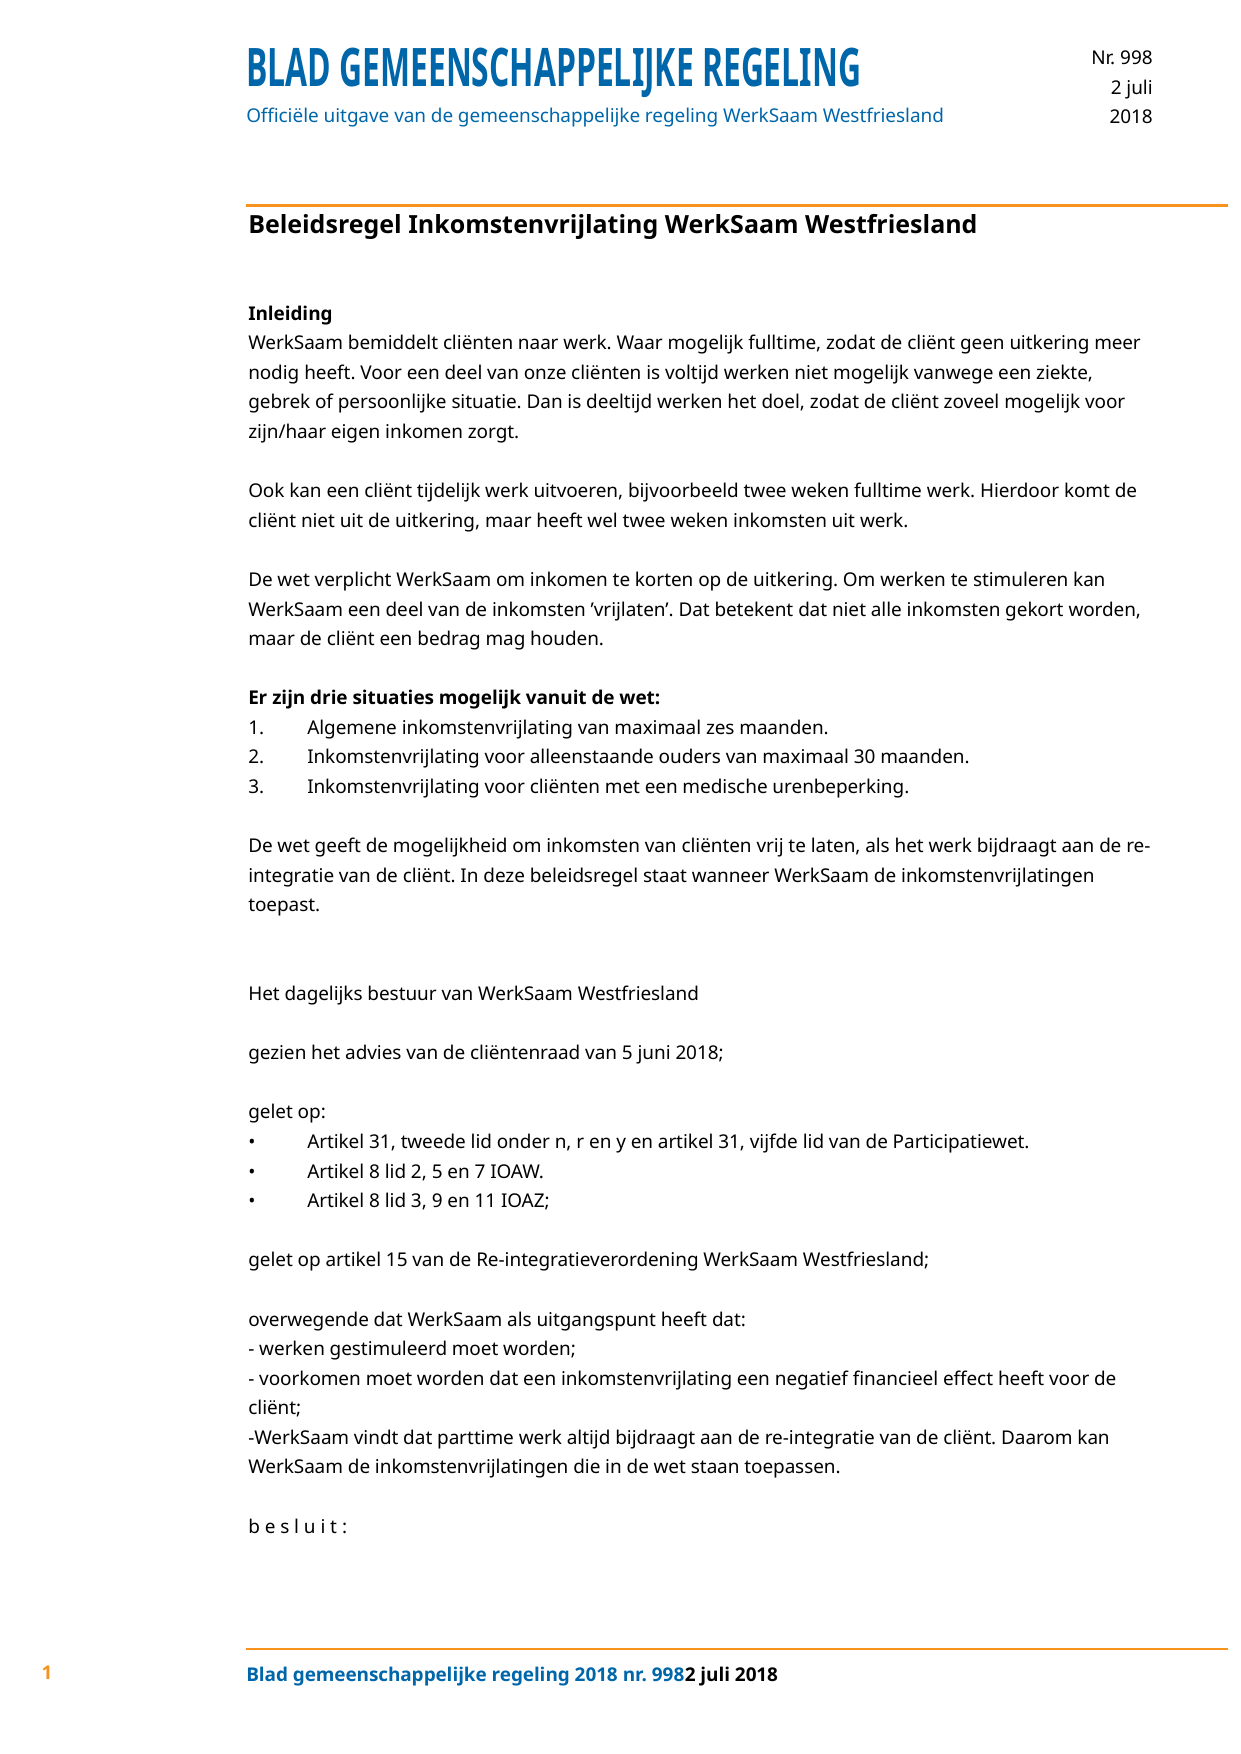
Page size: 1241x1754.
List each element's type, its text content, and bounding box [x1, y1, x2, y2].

text -WerkSaam vindt dat parttime werk altijd bijdraagt aan de re-integratie van de cliënt. Daarom kan WerkSaam de inkomstenvrijlatingen die in de wet staan toepassen. [248, 1424, 1152, 1479]
text - werken gestimuleerd moet worden; [248, 1335, 1152, 1361]
text Inleiding [248, 300, 1152, 326]
text De wet verplicht WerkSaam om inkomen te korten op de uitkering. Om werken te stimuleren kan WerkSaam een deel van de inkomsten ’vrijlaten’. Dat betekent dat niet alle inkomsten gekort worden, maar de cliënt een bedrag mag houden. [248, 566, 1152, 651]
text Beleidsregel Inkomstenvrijlating WerkSaam Westfriesland [248, 207, 1152, 241]
text WerkSaam bemiddelt cliënten naar werk. Waar mogelijk fulltime, zodat de cliënt geen uitkering meer nodig heeft. Voor een deel van onze cliënten is voltijd werken niet mogelijk vanwege een ziekte, gebrek of persoonlijke situatie. Dan is deeltijd werken het doel, zodat de cliënt zoveel mogelijk voor zijn/haar eigen inkomen zorgt. [248, 329, 1152, 444]
picture [41, 47, 231, 172]
text overwegende dat WerkSaam als uitgangspunt heeft dat: [248, 1306, 1152, 1331]
text b e s l u i t : [248, 1513, 1152, 1538]
text - voorkomen moet worden dat een inkomstenvrijlating een negatief financieel effect heeft voor de cliënt; [248, 1365, 1152, 1420]
text gezien het advies van de cliëntenraad van 5 juni 2018; [248, 1039, 1152, 1065]
list Inkomstenvrijlating voor cliënten met een medische urenbeperking. [248, 773, 1152, 799]
text gelet op artikel 15 van de Re-integratieverordening WerkSaam Westfriesland; [248, 1247, 1152, 1272]
list Artikel 8 lid 2, 5 en 7 IOAW. [248, 1158, 1152, 1183]
list Artikel 8 lid 3, 9 en 11 IOAZ; [248, 1187, 1152, 1213]
text Ook kan een cliënt tijdelijk werk uitvoeren, bijvoorbeeld twee weken fulltime werk. Hierdoor komt de cliënt niet uit de uitkering, maar heeft wel twee weken inkomsten uit werk. [248, 477, 1152, 533]
text De wet geeft de mogelijkheid om inkomsten van cliënten vrij te laten, als het werk bijdraagt aan de re-integratie van de cliënt. In deze beleidsregel staat wanneer WerkSaam de inkomstenvrijlatingen toepast. [248, 832, 1152, 917]
list Algemene inkomstenvrijlating van maximaal zes maanden. [248, 714, 1152, 740]
list Artikel 31, tweede lid onder n, r en y en artikel 31, vijfde lid van de Participatiewet. [248, 1128, 1152, 1154]
text Er zijn drie situaties mogelijk vanuit de wet: [248, 684, 1152, 710]
text gelet op: [248, 1099, 1152, 1124]
list Inkomstenvrijlating voor alleenstaande ouders van maximaal 30 maanden. [248, 744, 1152, 769]
text Het dagelijks bestuur van WerkSaam Westfriesland [248, 980, 1152, 1006]
